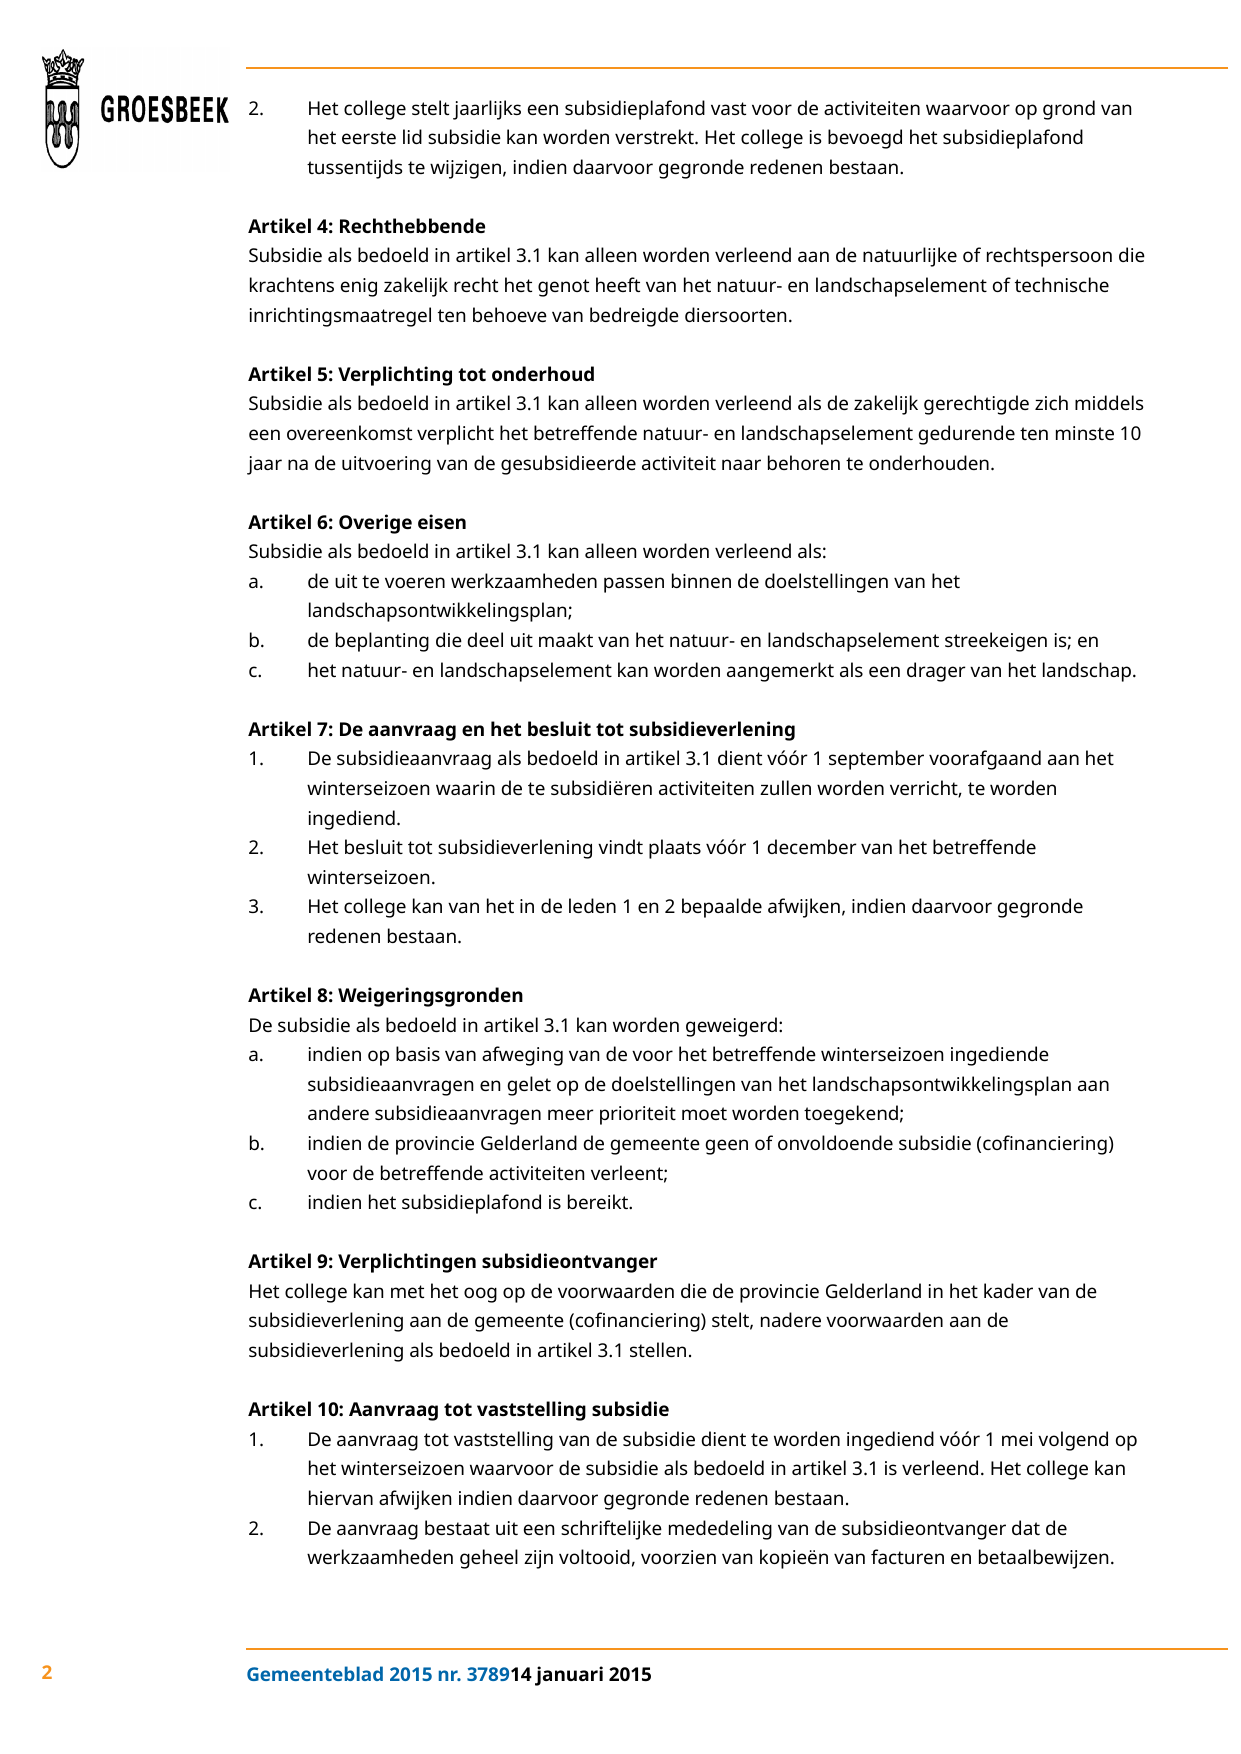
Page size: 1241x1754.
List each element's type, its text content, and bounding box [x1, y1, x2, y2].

list De aanvraag bestaat uit een schriftelijke mededeling van de subsidieontvanger dat de werkzaamheden geheel zijn voltooid, voorzien van kopieën van facturen en betaalbewijzen. [248, 1515, 1152, 1570]
text De subsidie als bedoeld in artikel 3.1 kan worden geweigerd: [248, 1012, 1152, 1038]
text Subsidie als bedoeld in artikel 3.1 kan alleen worden verleend aan de natuurlijke of rechtspersoon die krachtens enig zakelijk recht het genot heeft van het natuur- en landschapselement of technische inrichtingsmaatregel ten behoeve van bedreigde diersoorten. [248, 243, 1152, 328]
list Het college stelt jaarlijks een subsidieplafond vast voor de activiteiten waarvoor op grond van het eerste lid subsidie kan worden verstrekt. Het college is bevoegd het subsidieplafond tussentijds te wijzigen, indien daarvoor gegronde redenen bestaan. [248, 95, 1152, 180]
text Artikel 8: Weigeringsgronden [248, 982, 1152, 1008]
text Artikel 10: Aanvraag tot vaststelling subsidie [248, 1396, 1152, 1422]
list indien de provincie Gelderland de gemeente geen of onvoldoende subsidie (cofinanciering) voor de betreffende activiteiten verleent; [248, 1130, 1152, 1186]
list de uit te voeren werkzaamheden passen binnen de doelstellingen van het landschapsontwikkelingsplan; [248, 568, 1152, 623]
text Artikel 6: Overige eisen [248, 509, 1152, 535]
text Artikel 4: Rechthebbende [248, 213, 1152, 239]
text Artikel 7: De aanvraag en het besluit tot subsidieverlening [248, 716, 1152, 742]
list de beplanting die deel uit maakt van het natuur- en landschapselement streekeigen is; en [248, 627, 1152, 653]
list het natuur- en landschapselement kan worden aangemerkt als een drager van het landschap. [248, 657, 1152, 683]
text Subsidie als bedoeld in artikel 3.1 kan alleen worden verleend als: [248, 538, 1152, 564]
text Subsidie als bedoeld in artikel 3.1 kan alleen worden verleend als de zakelijk gerechtigde zich middels een overeenkomst verplicht het betreffende natuur- en landschapselement gedurende ten minste 10 jaar na de uitvoering van de gesubsidieerde activiteit naar behoren te onderhouden. [248, 391, 1152, 476]
text Artikel 9: Verplichtingen subsidieontvanger [248, 1248, 1152, 1274]
list De subsidieaanvraag als bedoeld in artikel 3.1 dient vóór 1 september voorafgaand aan het winterseizoen waarin de te subsidiëren activiteiten zullen worden verricht, te worden ingediend. [248, 746, 1152, 831]
list indien op basis van afweging van de voor het betreffende winterseizoen ingediende subsidieaanvragen en gelet op de doelstellingen van het landschapsontwikkelingsplan aan andere subsidieaanvragen meer prioriteit moet worden toegekend; [248, 1041, 1152, 1126]
list indien het subsidieplafond is bereikt. [248, 1189, 1152, 1215]
list Het college kan van het in de leden 1 en 2 bepaalde afwijken, indien daarvoor gegronde redenen bestaan. [248, 893, 1152, 949]
picture [41, 47, 231, 172]
list Het besluit tot subsidieverlening vindt plaats vóór 1 december van het betreffende winterseizoen. [248, 834, 1152, 890]
list De aanvraag tot vaststelling van de subsidie dient te worden ingediend vóór 1 mei volgend op het winterseizoen waarvoor de subsidie als bedoeld in artikel 3.1 is verleend. Het college kan hiervan afwijken indien daarvoor gegronde redenen bestaan. [248, 1426, 1152, 1511]
text Artikel 5: Verplichting tot onderhoud [248, 361, 1152, 387]
text Het college kan met het oog op de voorwaarden die de provincie Gelderland in het kader van de subsidieverlening aan de gemeente (cofinanciering) stelt, nadere voorwaarden aan de subsidieverlening als bedoeld in artikel 3.1 stellen. [248, 1278, 1152, 1363]
